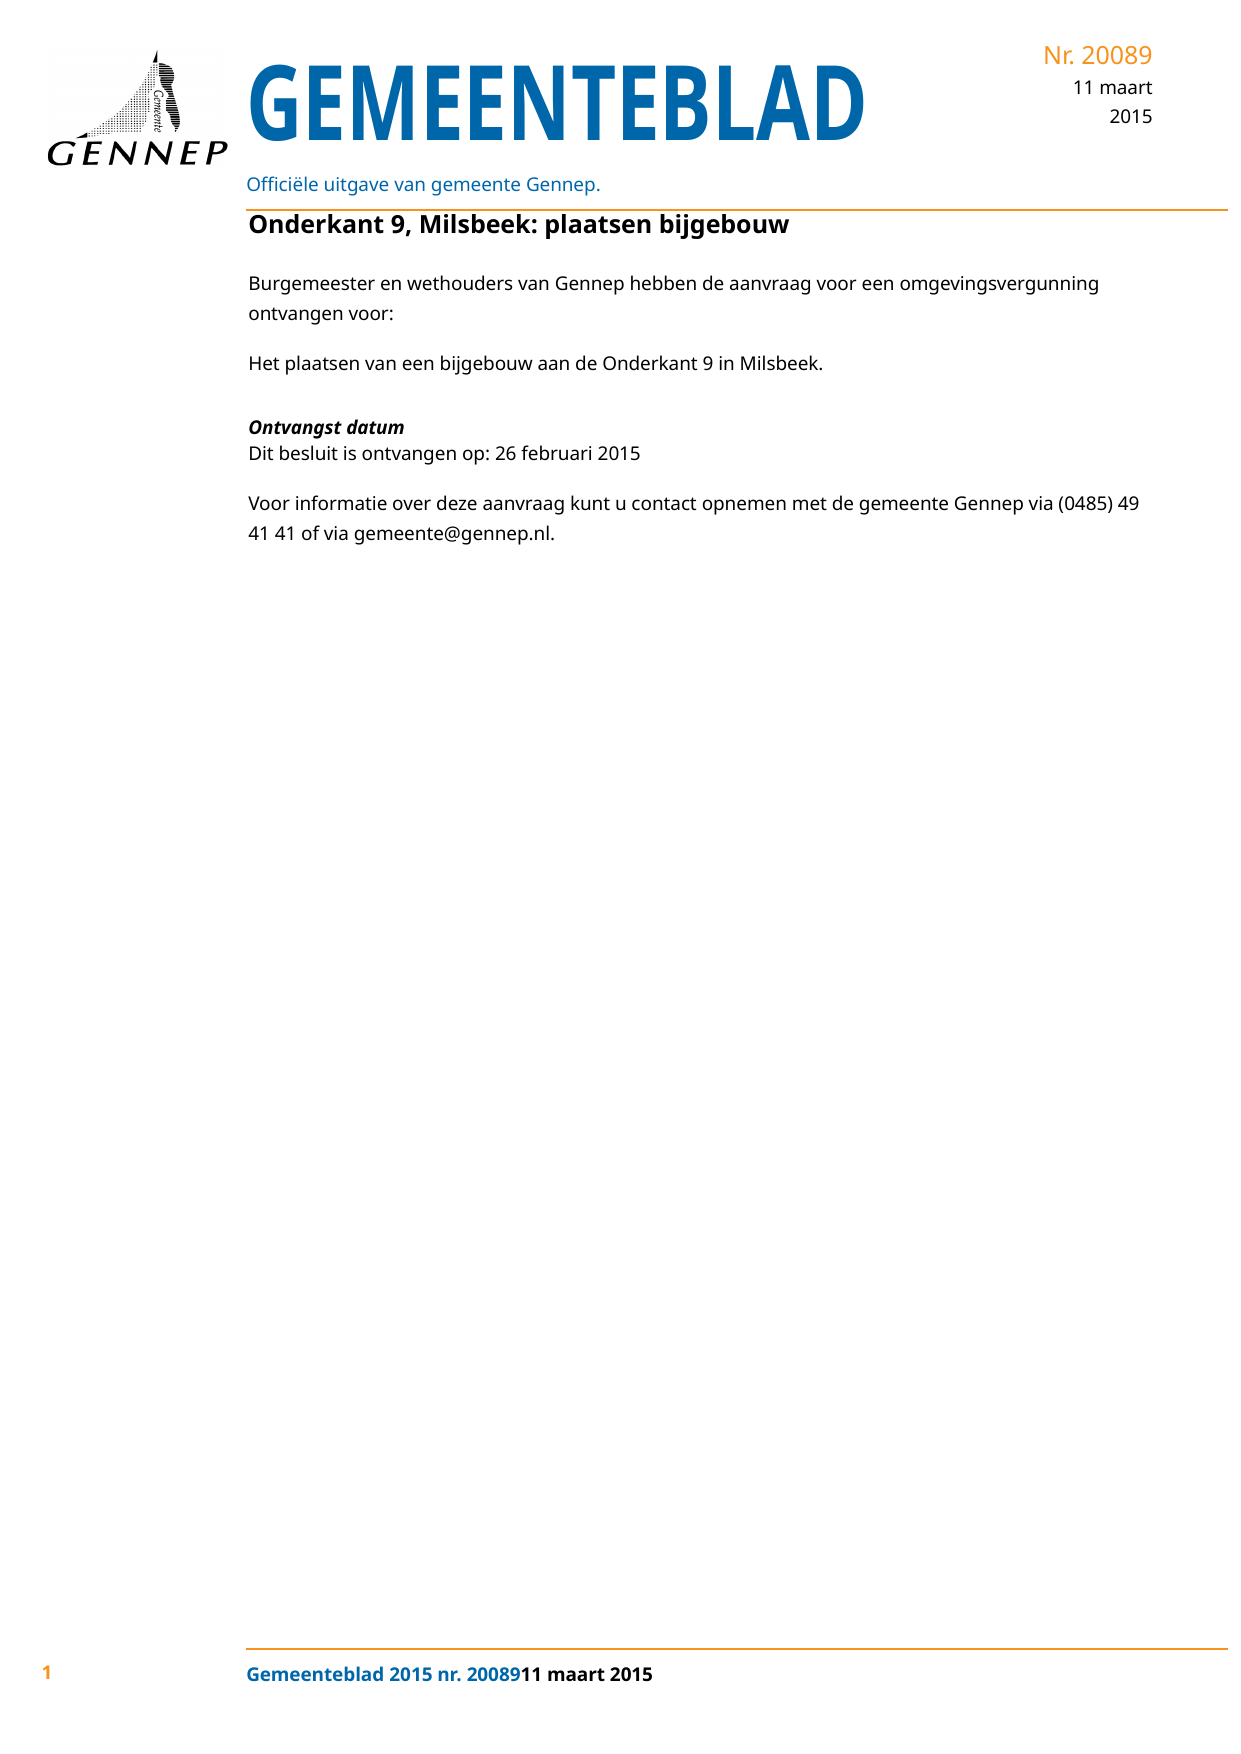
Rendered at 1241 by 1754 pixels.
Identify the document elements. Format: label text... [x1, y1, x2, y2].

text Voor informatie over deze aanvraag kunt u contact opnemen met de gemeente Gennep via (0485) 49 41 41 of via gemeente@gennep.nl. [248, 490, 1152, 546]
text Dit besluit is ontvangen op: 26 februari 2015 [248, 440, 1152, 466]
text Onderkant 9, Milsbeek: plaatsen bijgebouw [248, 211, 1152, 241]
picture [41, 47, 231, 172]
text Ontvangst datum [248, 414, 1152, 440]
text Het plaatsen van een bijgebouw aan de Onderkant 9 in Milsbeek. [248, 350, 1152, 376]
text Burgemeester en wethouders van Gennep hebben de aanvraag voor een omgevingsvergunning ontvangen voor: [248, 270, 1152, 326]
